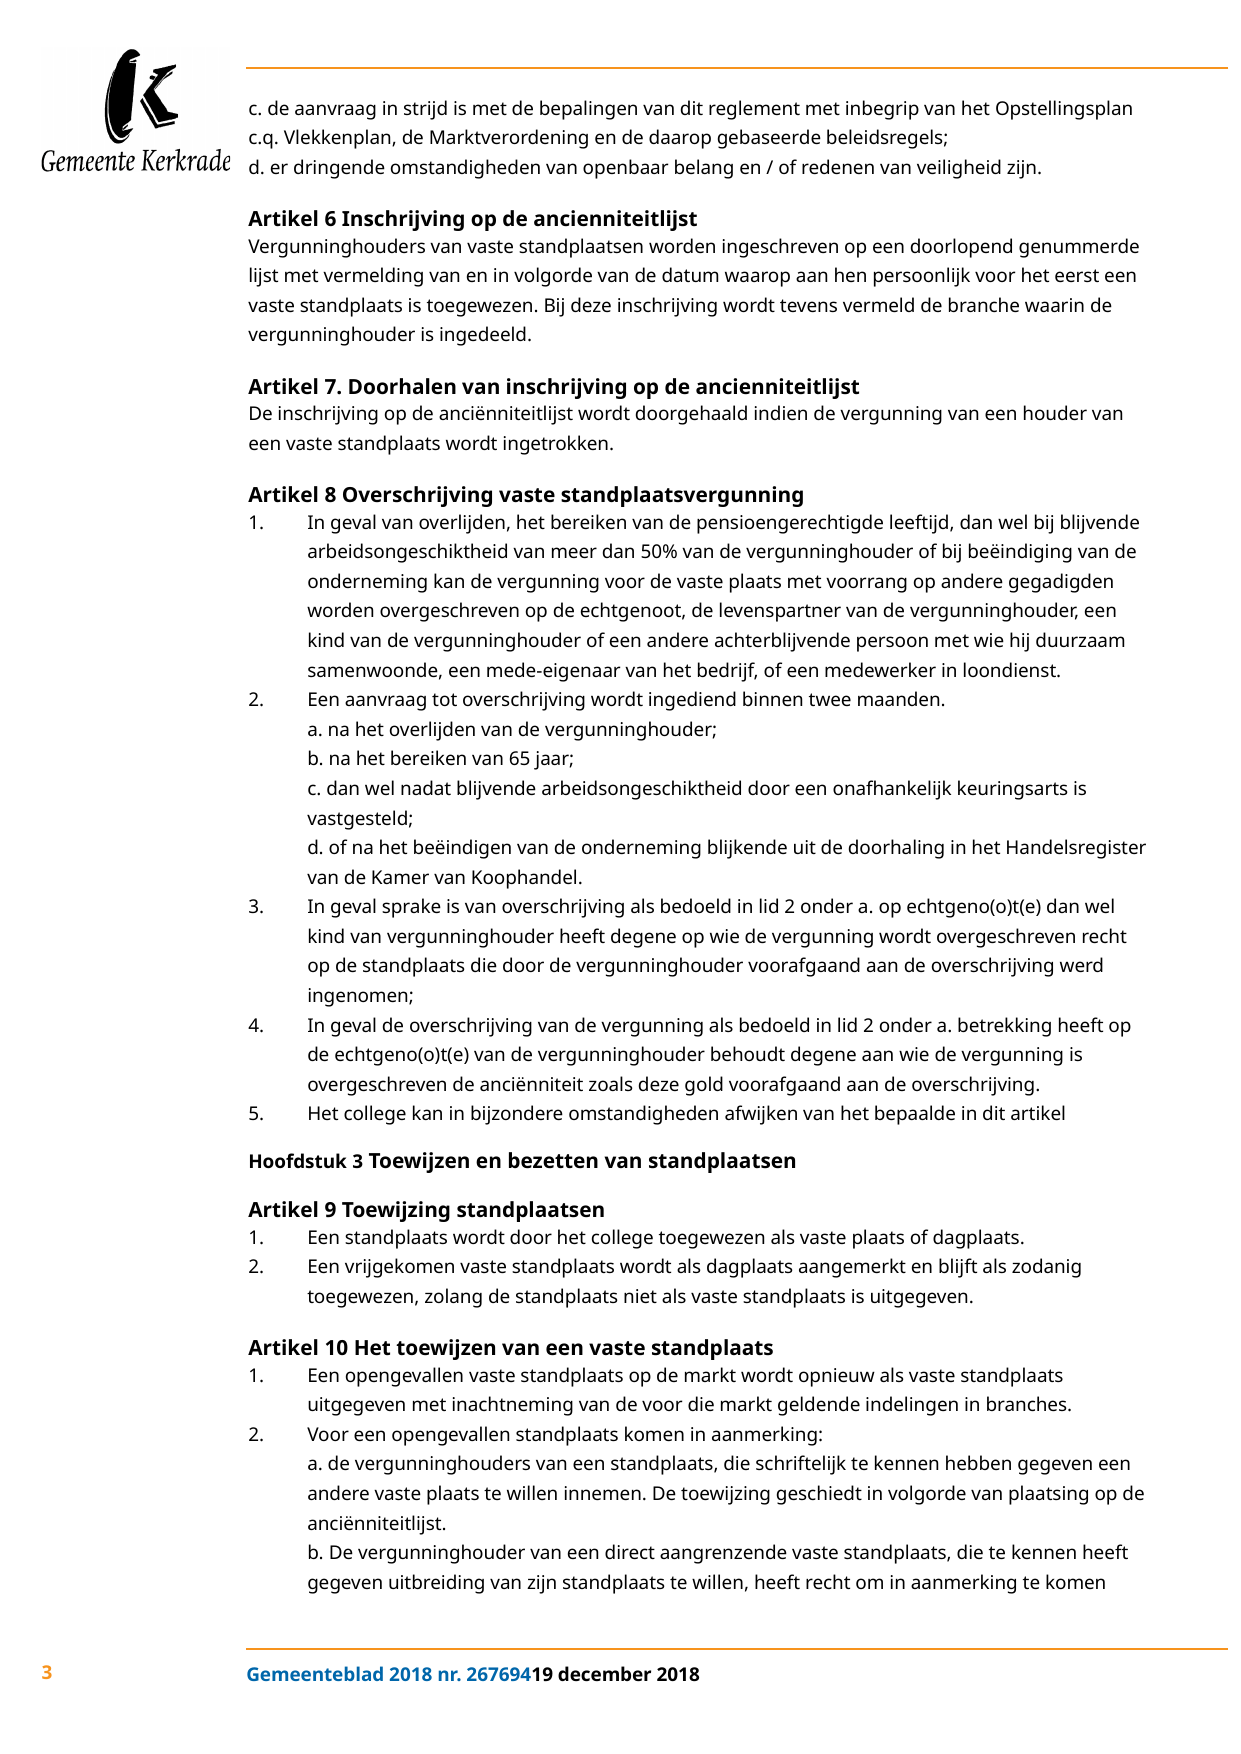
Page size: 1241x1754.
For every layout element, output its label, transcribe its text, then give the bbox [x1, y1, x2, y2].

list In geval sprake is van overschrijving als bedoeld in lid 2 onder a. op echtgeno(o)t(e) dan wel kind van vergunninghouder heeft degene op wie de vergunning wordt overgeschreven recht op de standplaats die door de vergunninghouder voorafgaand aan de overschrijving werd ingenomen; [248, 893, 1152, 1008]
list Een vrijgekomen vaste standplaats wordt als dagplaats aangemerkt en blijft als zodanig toegewezen, zolang de standplaats niet als vaste standplaats is uitgegeven. [248, 1253, 1152, 1309]
text c. de aanvraag in strijd is met de bepalingen van dit reglement met inbegrip van het Opstellingsplan c.q. Vlekkenplan, de Marktverordening en de daarop gebaseerde beleidsregels; [248, 95, 1152, 150]
text Artikel 8 Overschrijving vaste standplaatsvergunning [248, 480, 1152, 509]
list Een standplaats wordt door het college toegewezen als vaste plaats of dagplaats. [248, 1224, 1152, 1249]
list b. na het bereiken van 65 jaar; [248, 746, 1152, 771]
text Artikel 9 Toewijzing standplaatsen [248, 1195, 1152, 1224]
text Vergunninghouders van vaste standplaatsen worden ingeschreven op een doorlopend genummerde lijst met vermelding van en in volgorde van de datum waarop aan hen persoonlijk voor het eerst een vaste standplaats is toegewezen. Bij deze inschrijving wordt tevens vermeld de branche waarin de vergunninghouder is ingedeeld. [248, 233, 1152, 347]
list d. of na het beëindigen van de onderneming blijkende uit de doorhaling in het Handelsregister van de Kamer van Koophandel. [248, 834, 1152, 889]
list Het college kan in bijzondere omstandigheden afwijken van het bepaalde in dit artikel [248, 1101, 1152, 1126]
text Artikel 10 Het toewijzen van een vaste standplaats [248, 1333, 1152, 1362]
text Artikel 7. Doorhalen van inschrijving op de ancienniteitlijst [248, 372, 1152, 400]
list Een aanvraag tot overschrijving wordt ingediend binnen twee maanden. [248, 686, 1152, 712]
list b. De vergunninghouder van een direct aangrenzende vaste standplaats, die te kennen heeft gegeven uitbreiding van zijn standplaats te willen, heeft recht om in aanmerking te komen [248, 1539, 1152, 1595]
list a. de vergunninghouders van een standplaats, die schriftelijk te kennen hebben gegeven een andere vaste plaats te willen innemen. De toewijzing geschiedt in volgorde van plaatsing op de anciënniteitlijst. [248, 1451, 1152, 1536]
list a. na het overlijden van de vergunninghouder; [248, 716, 1152, 742]
list Een opengevallen vaste standplaats op de markt wordt opnieuw als vaste standplaats uitgegeven met inachtneming van de voor die markt geldende indelingen in branches. [248, 1362, 1152, 1417]
list In geval van overlijden, het bereiken van de pensioengerechtigde leeftijd, dan wel bij blijvende arbeidsongeschiktheid van meer dan 50% van de vergunninghouder of bij beëindiging van de onderneming kan de vergunning voor de vaste plaats met voorrang op andere gegadigden worden overgeschreven op de echtgenoot, de levenspartner van de vergunninghouder, een kind van de vergunninghouder of een andere achterblijvende persoon met wie hij duurzaam samenwoonde, een mede-eigenaar van het bedrijf, of een medewerker in loondienst. [248, 509, 1152, 682]
text d. er dringende omstandigheden van openbaar belang en / of redenen van veiligheid zijn. [248, 154, 1152, 180]
text Hoofdstuk 3 Toewijzen en bezetten van standplaatsen [248, 1146, 1152, 1174]
text De inschrijving op de anciënniteitlijst wordt doorgehaald indien de vergunning van een houder van een vaste standplaats wordt ingetrokken. [248, 400, 1152, 456]
list c. dan wel nadat blijvende arbeidsongeschiktheid door een onafhankelijk keuringsarts is vastgesteld; [248, 775, 1152, 830]
list Voor een opengevallen standplaats komen in aanmerking: [248, 1421, 1152, 1447]
list In geval de overschrijving van de vergunning als bedoeld in lid 2 onder a. betrekking heeft op de echtgeno(o)t(e) van de vergunninghouder behoudt degene aan wie de vergunning is overgeschreven de anciënniteit zoals deze gold voorafgaand aan de overschrijving. [248, 1012, 1152, 1097]
picture [41, 47, 231, 172]
text Artikel 6 Inschrijving op de ancienniteitlijst [248, 204, 1152, 233]
